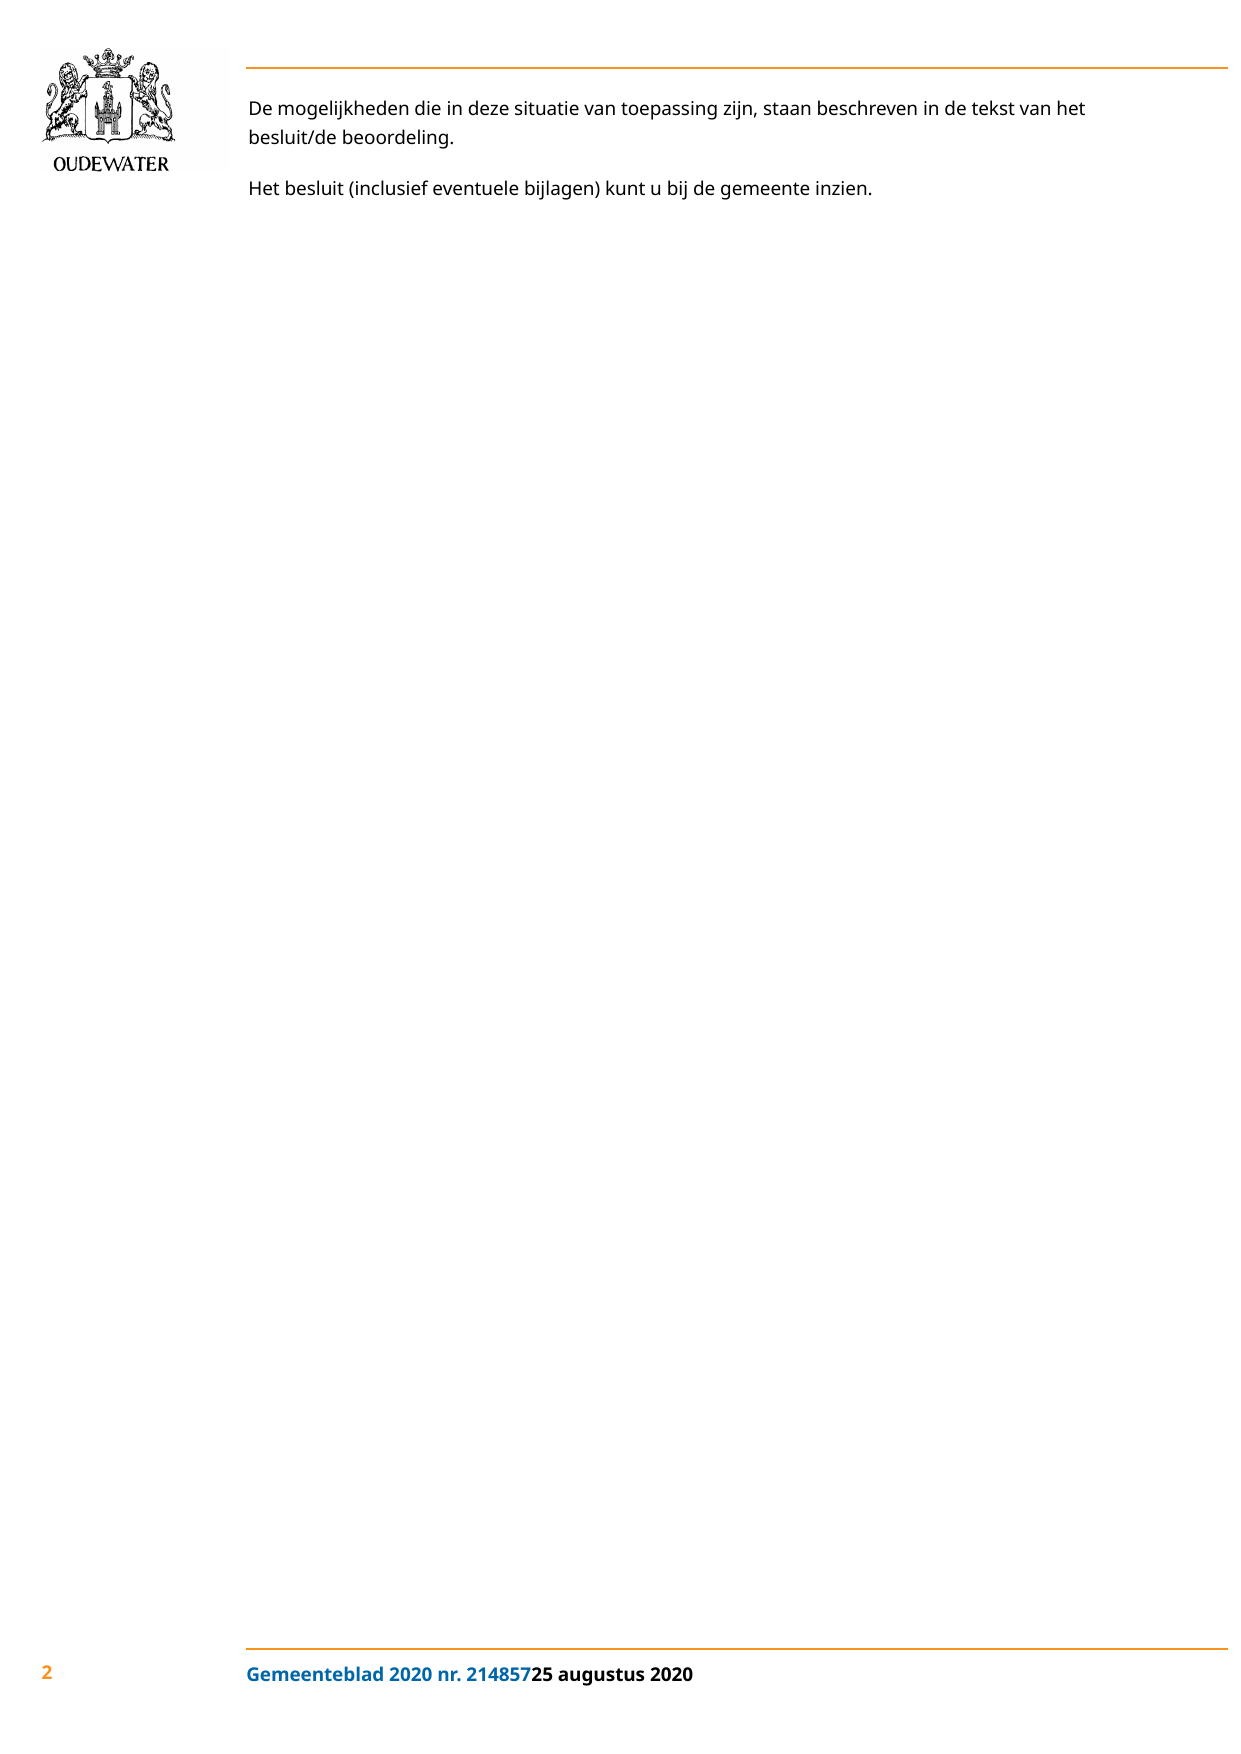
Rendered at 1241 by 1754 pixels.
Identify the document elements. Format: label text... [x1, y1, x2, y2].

text De mogelijkheden die in deze situatie van toepassing zijn, staan beschreven in de tekst van het besluit/de beoordeling. [248, 95, 1152, 150]
picture [41, 47, 231, 172]
text Het besluit (inclusief eventuele bijlagen) kunt u bij de gemeente inzien. [248, 175, 1152, 201]
